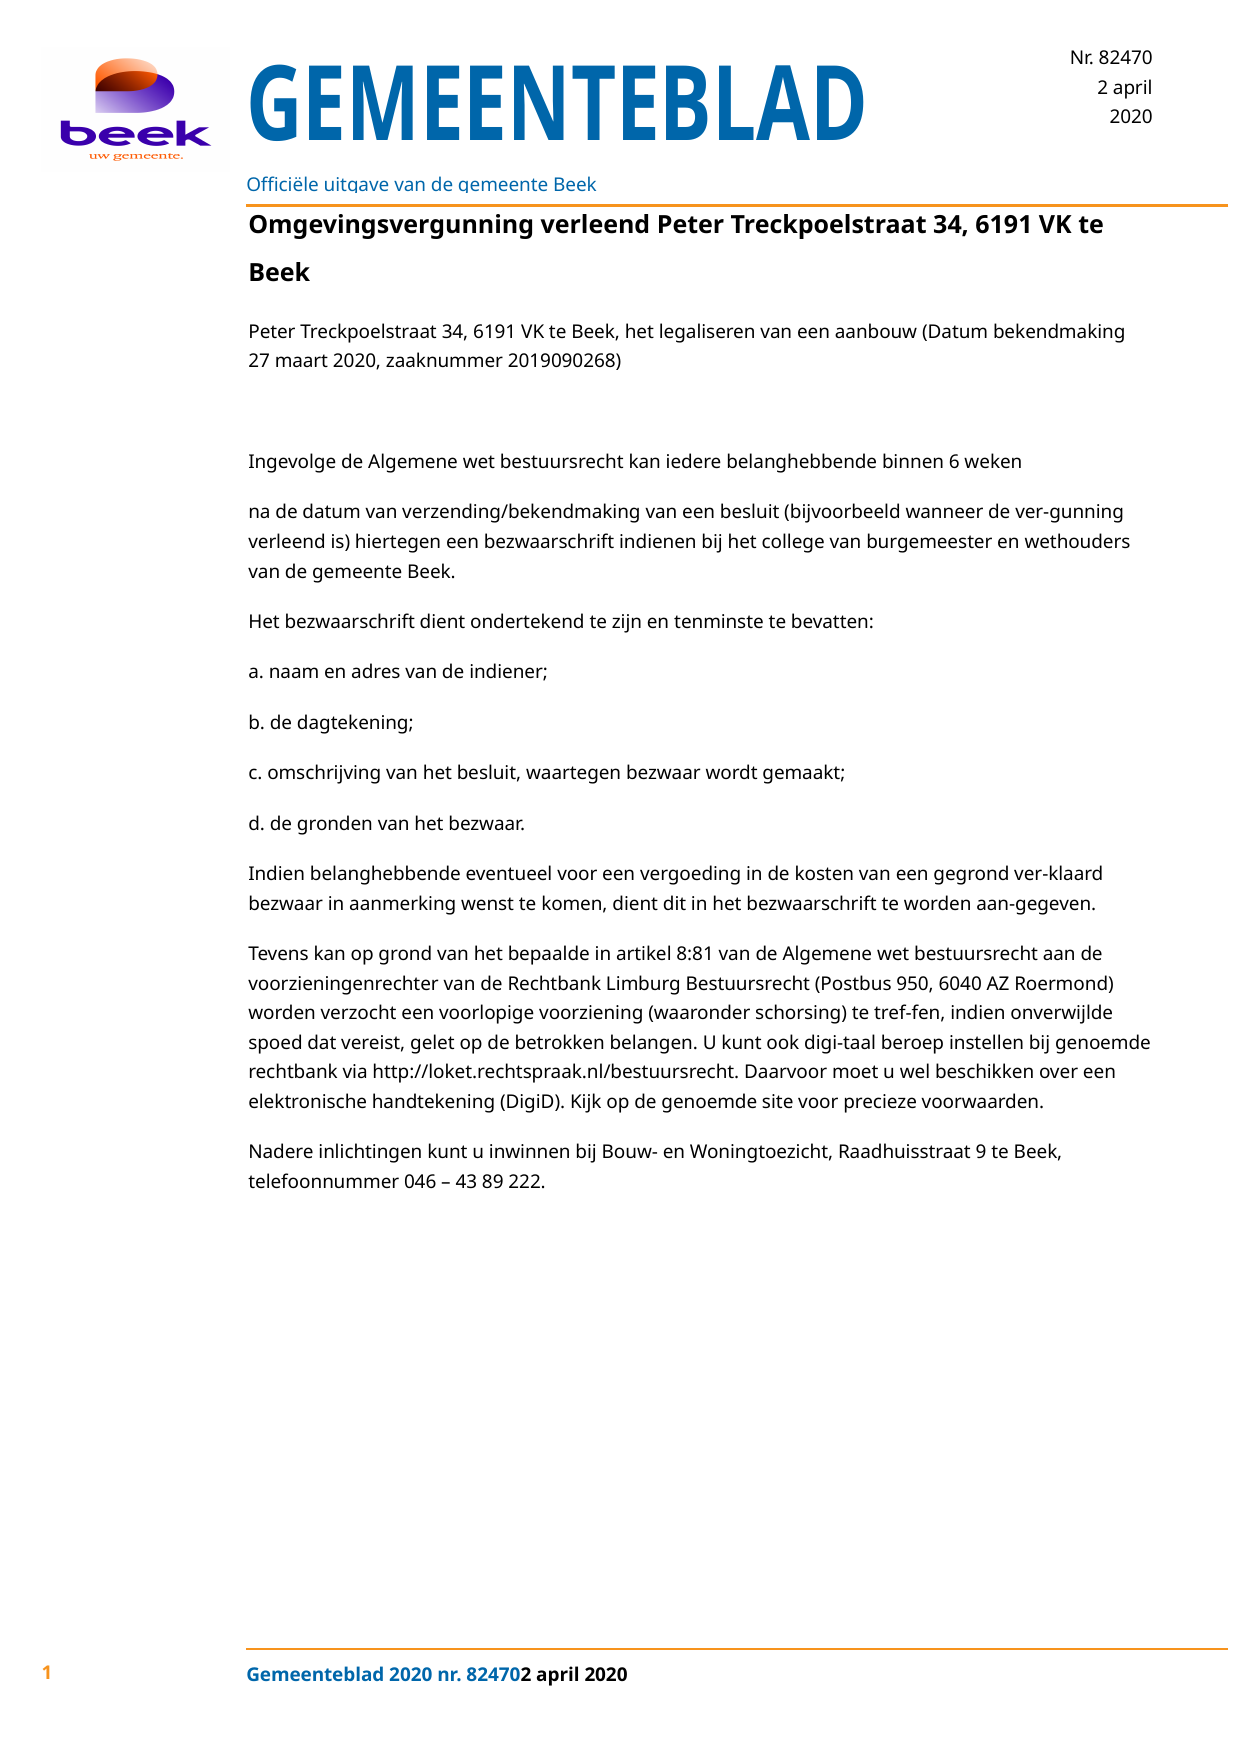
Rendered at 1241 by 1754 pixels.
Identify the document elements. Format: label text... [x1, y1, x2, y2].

text b. de dagtekening; [248, 709, 1152, 735]
text c. omschrijving van het besluit, waartegen bezwaar wordt gemaakt; [248, 759, 1152, 785]
text Omgevingsvergunning verleend Peter Treckpoelstraat 34, 6191 VK te Beek [248, 207, 1152, 288]
picture [41, 47, 231, 172]
text Indien belanghebbende eventueel voor een vergoeding in de kosten van een gegrond ver-klaard bezwaar in aanmerking wenst te komen, dient dit in het bezwaarschrift te worden aan-gegeven. [248, 860, 1152, 916]
text d. de gronden van het bezwaar. [248, 810, 1152, 836]
text Het bezwaarschrift dient ondertekend te zijn en tenminste te bevatten: [248, 608, 1152, 634]
text a. naam en adres van de indiener; [248, 659, 1152, 684]
text Peter Treckpoelstraat 34, 6191 VK te Beek, het legaliseren van een aanbouw (Datum bekendmaking 27 maart 2020, zaaknummer 2019090268) [248, 318, 1152, 373]
text na de datum van verzending/bekendmaking van een besluit (bijvoorbeeld wanneer de ver-gunning verleend is) hiertegen een bezwaarschrift indienen bij het college van burgemeester en wethouders van de gemeente Beek. [248, 499, 1152, 584]
text Tevens kan op grond van het bepaalde in artikel 8:81 van de Algemene wet bestuursrecht aan de voorzieningenrechter van de Rechtbank Limburg Bestuursrecht (Postbus 950, 6040 AZ Roermond) worden verzocht een voorlopige voorziening (waaronder schorsing) te tref-fen, indien onverwijlde spoed dat vereist, gelet op de betrokken belangen. U kunt ook digi-taal beroep instellen bij genoemde rechtbank via http://loket.rechtspraak.nl/bestuursrecht. Daarvoor moet u wel beschikken over een elektronische handtekening (DigiD). Kijk op de genoemde site voor precieze voorwaarden. [248, 940, 1152, 1114]
text Ingevolge de Algemene wet bestuursrecht kan iedere belanghebbende binnen 6 weken [248, 448, 1152, 474]
text Nadere inlichtingen kunt u inwinnen bij Bouw- en Woningtoezicht, Raadhuisstraat 9 te Beek, telefoonnummer 046 – 43 89 222. [248, 1139, 1152, 1194]
